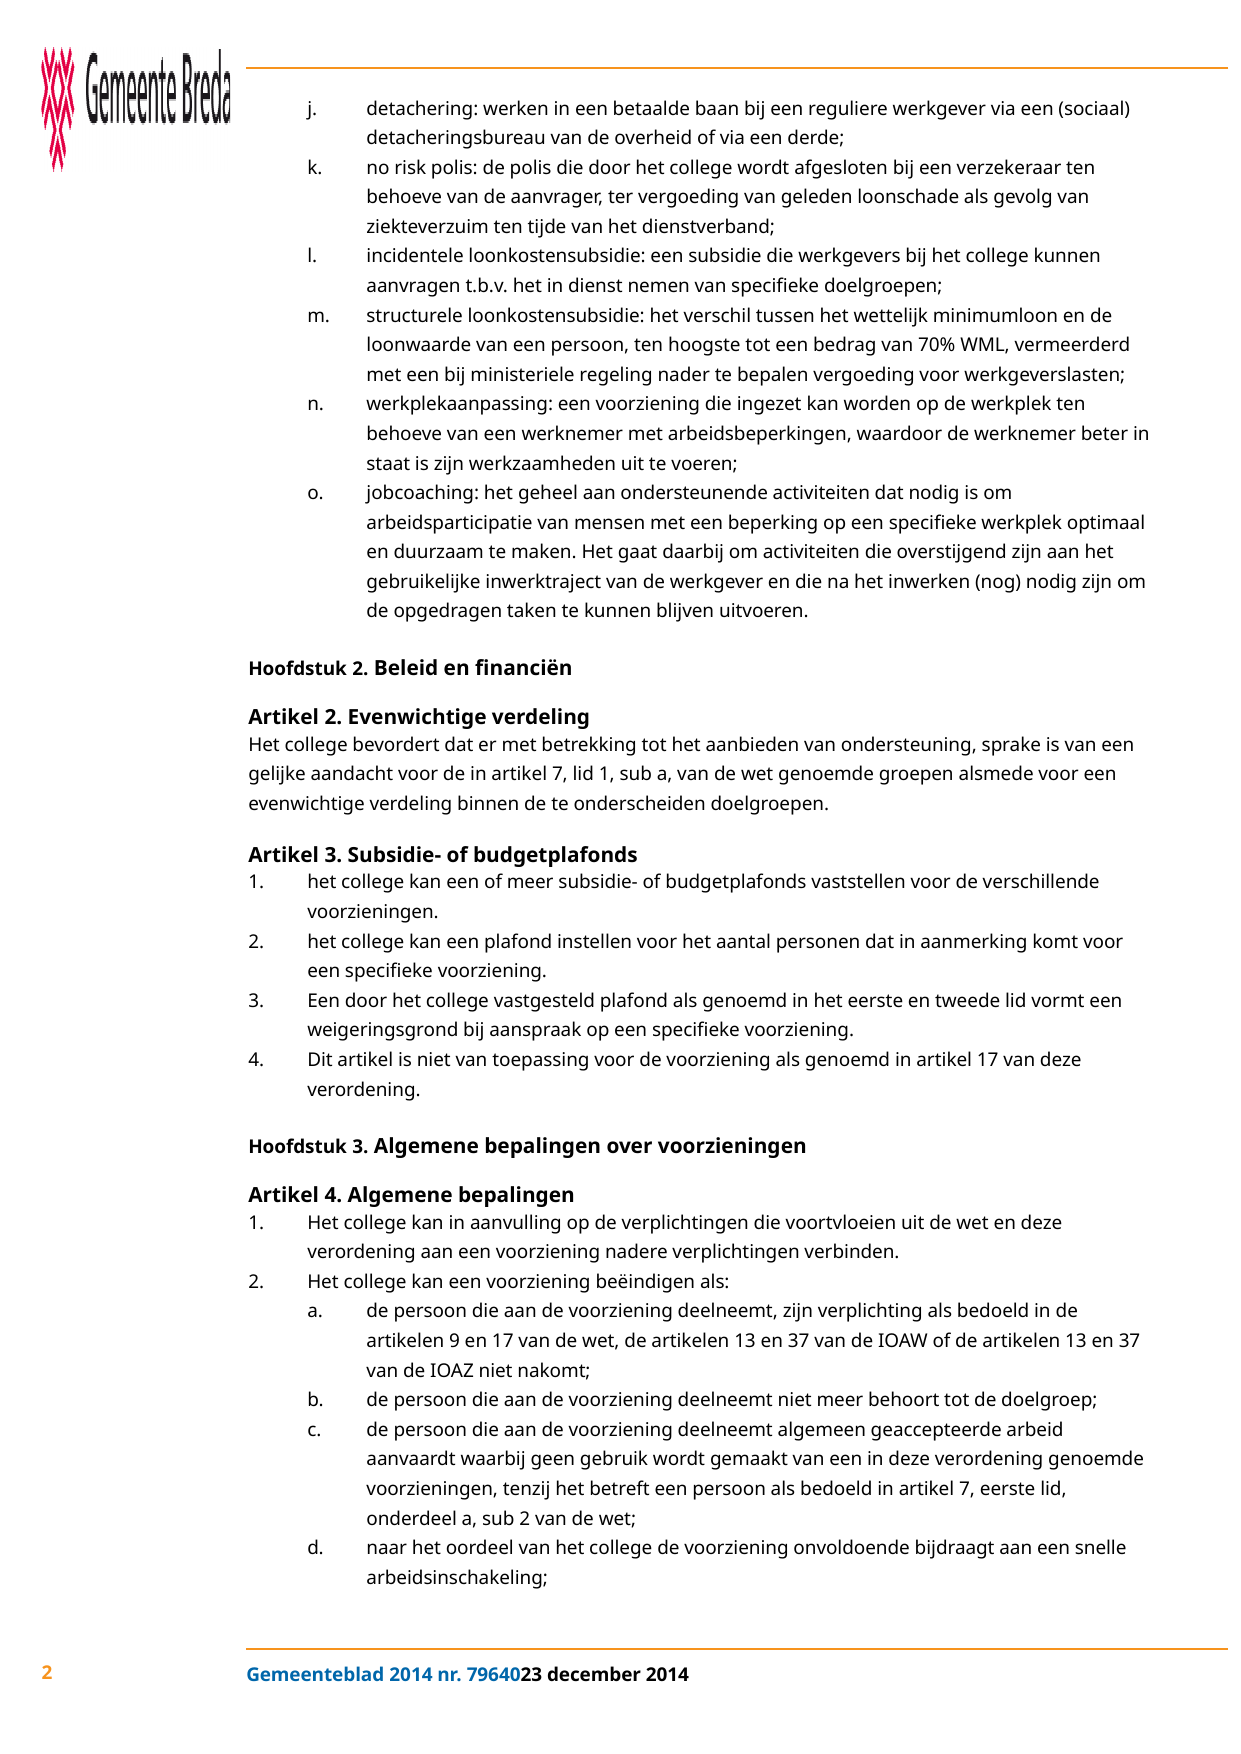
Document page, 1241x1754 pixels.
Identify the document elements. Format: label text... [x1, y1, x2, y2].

picture [41, 47, 231, 172]
list incidentele loonkostensubsidie: een subsidie die werkgevers bij het college kunnen aanvragen t.b.v. het in dienst nemen van specifieke doelgroepen; [307, 243, 1152, 298]
text Artikel 4. Algemene bepalingen [248, 1180, 1152, 1209]
list structurele loonkostensubsidie: het verschil tussen het wettelijk minimumloon en de loonwaarde van een persoon, ten hoogste tot een bedrag van 70% WML, vermeerderd met een bij ministeriele regeling nader te bepalen vergoeding voor werkgeverslasten; [307, 302, 1152, 387]
list het college kan een of meer subsidie- of budgetplafonds vaststellen voor de verschillende voorzieningen. [248, 869, 1152, 924]
list Het college kan in aanvulling op de verplichtingen die voortvloeien uit de wet en deze verordening aan een voorziening nadere verplichtingen verbinden. [248, 1209, 1152, 1264]
text Hoofdstuk 3. Algemene bepalingen over voorzieningen [248, 1131, 1152, 1159]
list naar het oordeel van het college de voorziening onvoldoende bijdraagt aan een snelle arbeidsinschakeling; [307, 1534, 1152, 1589]
text Artikel 2. Evenwichtige verdeling [248, 702, 1152, 731]
text Artikel 3. Subsidie- of budgetplafonds [248, 840, 1152, 869]
list de persoon die aan de voorziening deelneemt algemeen geaccepteerde arbeid aanvaardt waarbij geen gebruik wordt gemaakt van een in deze verordening genoemde voorzieningen, tenzij het betreft een persoon als bedoeld in artikel 7, eerste lid, onderdeel a, sub 2 van de wet; [307, 1416, 1152, 1530]
list Dit artikel is niet van toepassing voor de voorziening als genoemd in artikel 17 van deze verordening. [248, 1046, 1152, 1102]
list de persoon die aan de voorziening deelneemt niet meer behoort tot de doelgroep; [307, 1386, 1152, 1412]
list het college kan een plafond instellen voor het aantal personen dat in aanmerking komt voor een specifieke voorziening. [248, 928, 1152, 983]
list no risk polis: de polis die door het college wordt afgesloten bij een verzekeraar ten behoeve van de aanvrager, ter vergoeding van geleden loonschade als gevolg van ziekteverzuim ten tijde van het dienstverband; [307, 154, 1152, 239]
list Het college kan een voorziening beëindigen als: [248, 1268, 1152, 1294]
list werkplekaanpassing: een voorziening die ingezet kan worden op de werkplek ten behoeve van een werknemer met arbeidsbeperkingen, waardoor de werknemer beter in staat is zijn werkzaamheden uit te voeren; [307, 391, 1152, 476]
text Het college bevordert dat er met betrekking tot het aanbieden van ondersteuning, sprake is van een gelijke aandacht voor de in artikel 7, lid 1, sub a, van de wet genoemde groepen alsmede voor een evenwichtige verdeling binnen de te onderscheiden doelgroepen. [248, 731, 1152, 816]
list jobcoaching: het geheel aan ondersteunende activiteiten dat nodig is om arbeidsparticipatie van mensen met een beperking op een specifieke werkplek optimaal en duurzaam te maken. Het gaat daarbij om activiteiten die overstijgend zijn aan het gebruikelijke inwerktraject van de werkgever en die na het inwerken (nog) nodig zijn om de opgedragen taken te kunnen blijven uitvoeren. [307, 479, 1152, 623]
list Een door het college vastgesteld plafond als genoemd in het eerste en tweede lid vormt een weigeringsgrond bij aanspraak op een specifieke voorziening. [248, 987, 1152, 1042]
text Hoofdstuk 2. Beleid en financiën [248, 653, 1152, 681]
list detachering: werken in een betaalde baan bij een reguliere werkgever via een (sociaal) detacheringsbureau van de overheid of via een derde; [307, 95, 1152, 150]
list de persoon die aan de voorziening deelneemt, zijn verplichting als bedoeld in de artikelen 9 en 17 van de wet, de artikelen 13 en 37 van de IOAW of de artikelen 13 en 37 van de IOAZ niet nakomt; [307, 1298, 1152, 1382]
